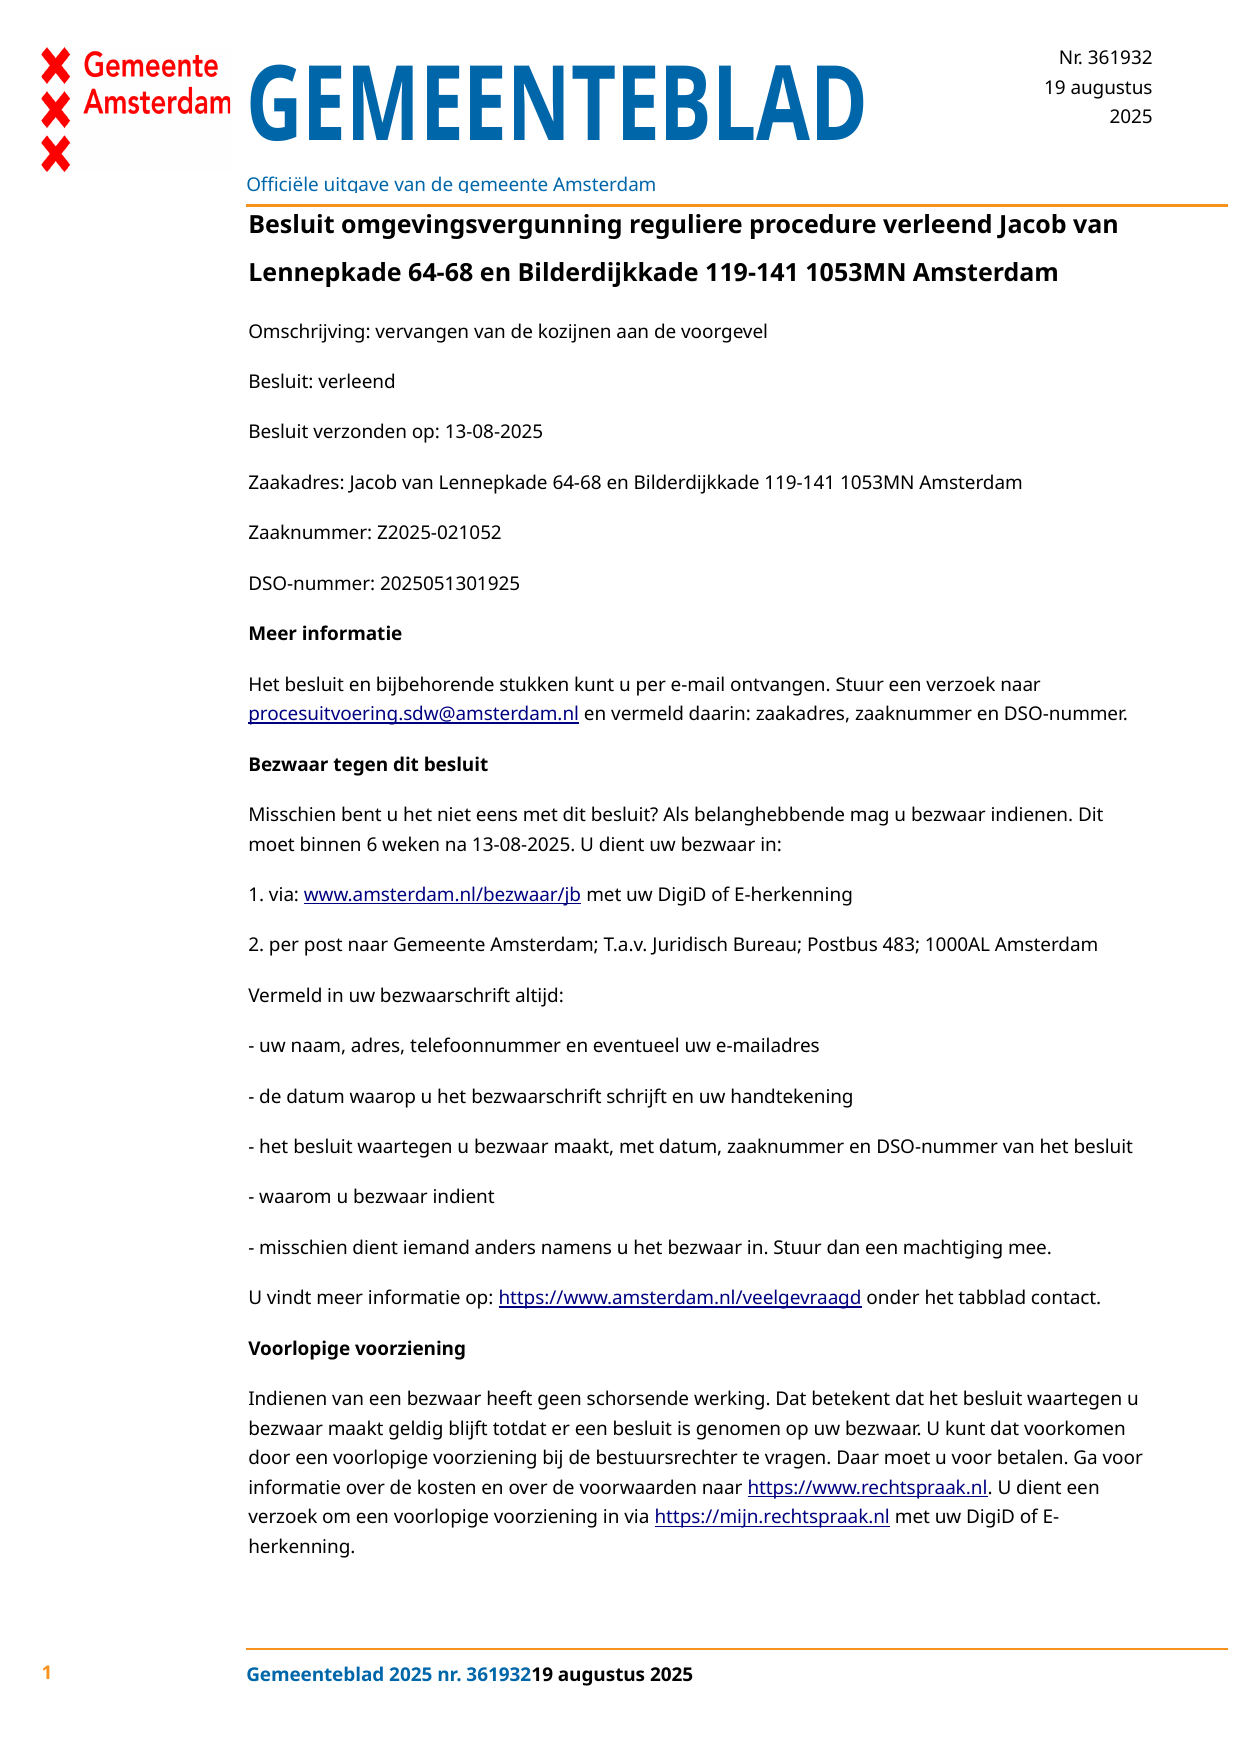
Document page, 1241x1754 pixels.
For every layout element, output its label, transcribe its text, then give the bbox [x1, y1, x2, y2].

text - het besluit waartegen u bezwaar maakt, met datum, zaaknummer en DSO-nummer van het besluit [248, 1133, 1152, 1159]
text Meer informatie [248, 620, 1152, 646]
picture [41, 47, 231, 172]
text - misschien dient iemand anders namens u het bezwaar in. Stuur dan een machtiging mee. [248, 1234, 1152, 1260]
text Bezwaar tegen dit besluit [248, 751, 1152, 777]
text Besluit verzonden op: 13-08-2025 [248, 419, 1152, 444]
text - uw naam, adres, telefoonnummer en eventueel uw e-mailadres [248, 1032, 1152, 1058]
text Zaaknummer: Z2025-021052 [248, 519, 1152, 545]
text Het besluit en bijbehorende stukken kunt u per e-mail ontvangen. Stuur een verzoek naar procesuitvoering.sdw@amsterdam.nl en vermeld daarin: zaakadres, zaaknummer en DSO-nummer. [248, 671, 1152, 726]
text - de datum waarop u het bezwaarschrift schrijft en uw handtekening [248, 1083, 1152, 1109]
text 1. via: www.amsterdam.nl/bezwaar/jb met uw DigiD of E-herkenning [248, 881, 1152, 907]
text DSO-nummer: 2025051301925 [248, 570, 1152, 596]
text Vermeld in uw bezwaarschrift altijd: [248, 982, 1152, 1008]
text 2. per post naar Gemeente Amsterdam; T.a.v. Juridisch Bureau; Postbus 483; 1000AL Amsterdam [248, 932, 1152, 957]
text Zaakadres: Jacob van Lennepkade 64-68 en Bilderdijkkade 119-141 1053MN Amsterdam [248, 469, 1152, 495]
text - waarom u bezwaar indient [248, 1184, 1152, 1209]
text U vindt meer informatie op: https://www.amsterdam.nl/veelgevraagd onder het tabblad contact. [248, 1284, 1152, 1310]
text Omschrijving: vervangen van de kozijnen aan de voorgevel [248, 318, 1152, 344]
text Misschien bent u het niet eens met dit besluit? Als belanghebbende mag u bezwaar indienen. Dit moet binnen 6 weken na 13-08-2025. U dient uw bezwaar in: [248, 801, 1152, 857]
text Besluit omgevingsvergunning reguliere procedure verleend Jacob van Lennepkade 64-68 en Bilderdijkkade 119-141 1053MN Amsterdam [248, 207, 1152, 288]
text Voorlopige voorziening [248, 1335, 1152, 1361]
text Indienen van een bezwaar heeft geen schorsende werking. Dat betekent dat het besluit waartegen u bezwaar maakt geldig blijft totdat er een besluit is genomen op uw bezwaar. U kunt dat voorkomen door een voorlopige voorziening bij de bestuursrechter te vragen. Daar moet u voor betalen. Ga voor informatie over de kosten en over de voorwaarden naar https://www.rechtspraak.nl. U dient een verzoek om een voorlopige voorziening in via https://mijn.rechtspraak.nl met uw DigiD of E-herkenning. [248, 1385, 1152, 1559]
text Besluit: verleend [248, 368, 1152, 394]
